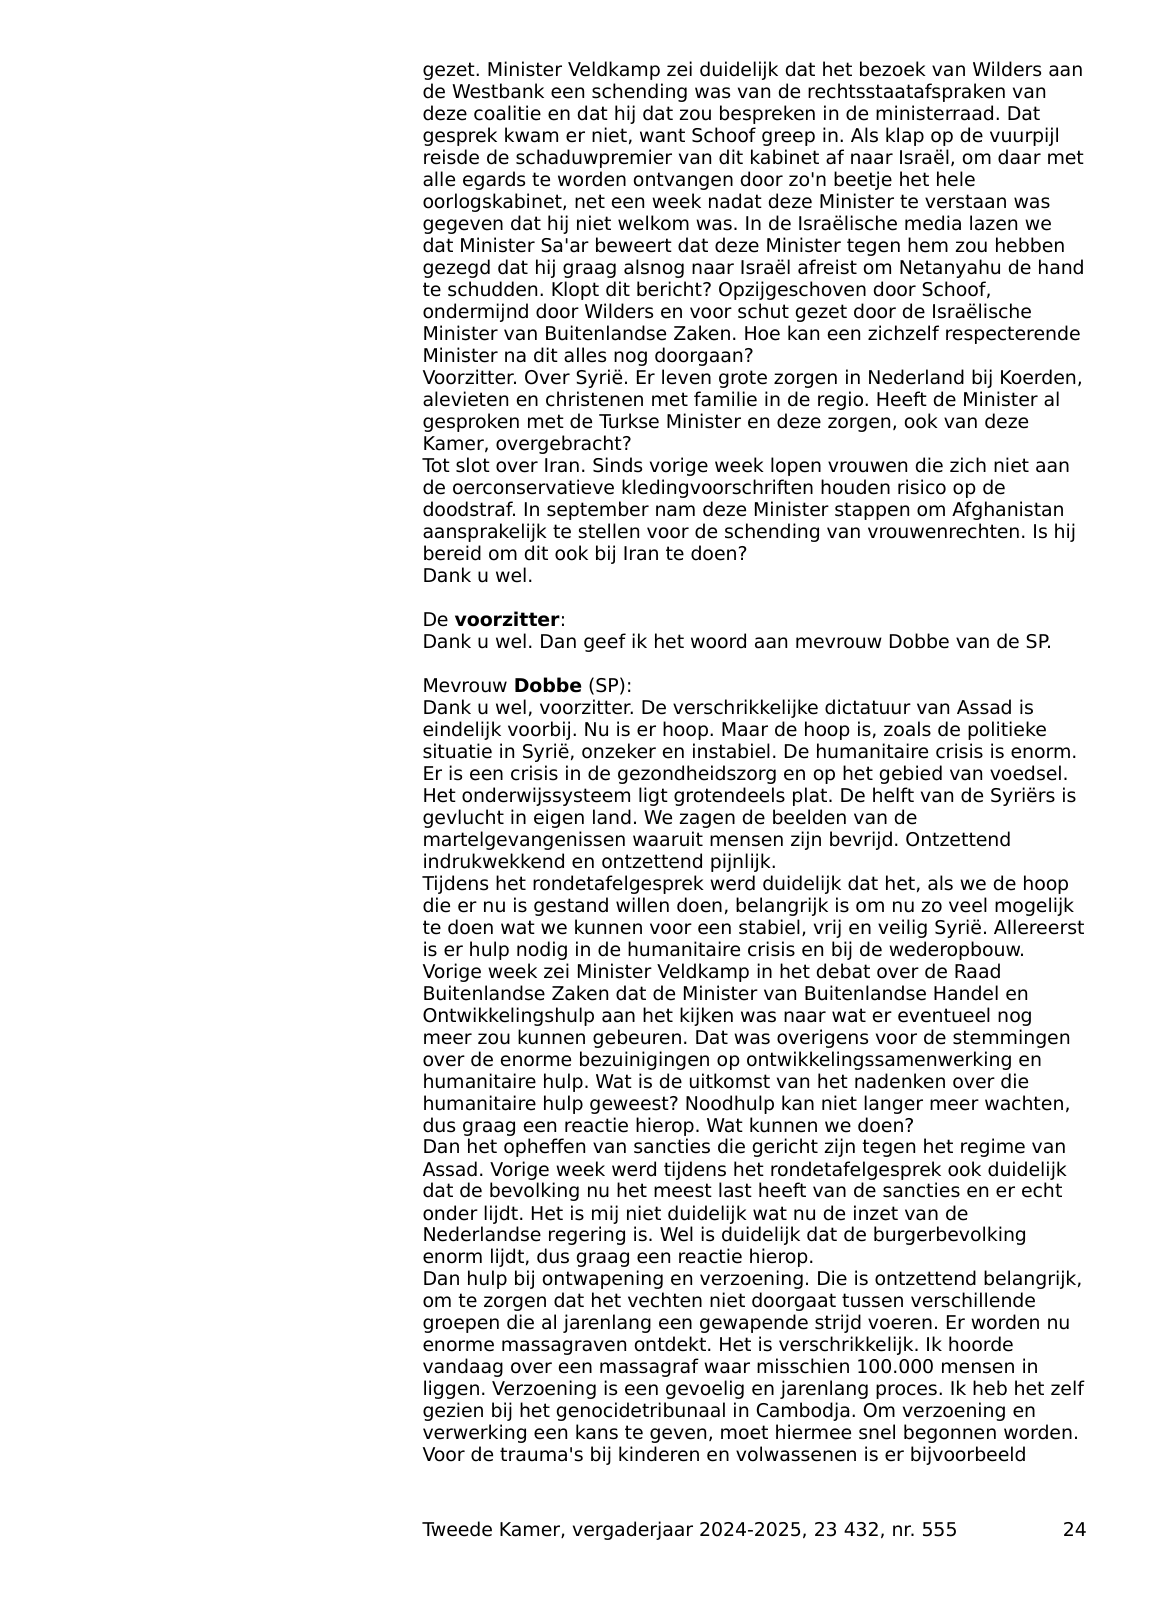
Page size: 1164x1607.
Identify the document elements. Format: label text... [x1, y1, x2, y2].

text Voorzitter. Over Syrië. Er leven grote zorgen in Nederland bij Koerden, alevieten en christenen met familie in de regio. Heeft de Minister al gesproken met de Turkse Minister en deze zorgen, ook van deze Kamer, overgebracht? [422, 367, 1087, 455]
text gezet. Minister Veldkamp zei duidelijk dat het bezoek van Wilders aan de Westbank een schending was van de rechtsstaatafspraken van deze coalitie en dat hij dat zou bespreken in de ministerraad. Dat gesprek kwam er niet, want Schoof greep in. Als klap op de vuurpijl reisde de schaduwpremier van dit kabinet af naar Israël, om daar met alle egards te worden ontvangen door zo'n beetje het hele oorlogskabinet, net een week nadat deze Minister te verstaan was gegeven dat hij niet welkom was. In de Israëlische media lazen we dat Minister Sa'ar beweert dat deze Minister tegen hem zou hebben gezegd dat hij graag alsnog naar Israël afreist om Netanyahu de hand te schudden. Klopt dit bericht? Opzijgeschoven door Schoof, ondermijnd door Wilders en voor schut gezet door de Israëlische Minister van Buitenlandse Zaken. Hoe kan een zichzelf respecterende Minister na dit alles nog doorgaan? [422, 59, 1087, 367]
text Dank u wel, voorzitter. De verschrikkelijke dictatuur van Assad is eindelijk voorbij. Nu is er hoop. Maar de hoop is, zoals de politieke situatie in Syrië, onzeker en instabiel. De humanitaire crisis is enorm. Er is een crisis in de gezondheidszorg en op het gebied van voedsel. Het onderwijssysteem ligt grotendeels plat. De helft van de Syriërs is gevlucht in eigen land. We zagen de beelden van de martelgevangenissen waaruit mensen zijn bevrijd. Ontzettend indrukwekkend en ontzettend pijnlijk. [422, 697, 1087, 873]
text Dank u wel. Dan geef ik het woord aan mevrouw Dobbe van de SP. [422, 631, 1087, 653]
text Tot slot over Iran. Sinds vorige week lopen vrouwen die zich niet aan de oerconservatieve kledingvoorschriften houden risico op de doodstraf. In september nam deze Minister stappen om Afghanistan aansprakelijk te stellen voor de schending van vrouwenrechten. Is hij bereid om dit ook bij Iran te doen? [422, 455, 1087, 564]
text De voorzitter: [422, 609, 1087, 631]
text Tijdens het rondetafelgesprek werd duidelijk dat het, als we de hoop die er nu is gestand willen doen, belangrijk is om nu zo veel mogelijk te doen wat we kunnen voor een stabiel, vrij en veilig Syrië. Allereerst is er hulp nodig in de humanitaire crisis en bij de wederopbouw. Vorige week zei Minister Veldkamp in het debat over de Raad Buitenlandse Zaken dat de Minister van Buitenlandse Handel en Ontwikkelingshulp aan het kijken was naar wat er eventueel nog meer zou kunnen gebeuren. Dat was overigens voor de stemmingen over de enorme bezuinigingen op ontwikkelingssamenwerking en humanitaire hulp. Wat is de uitkomst van het nadenken over die humanitaire hulp geweest? Noodhulp kan niet langer meer wachten, dus graag een reactie hierop. Wat kunnen we doen? [422, 873, 1087, 1136]
text Dank u wel. [422, 564, 1087, 587]
text Dan het opheffen van sancties die gericht zijn tegen het regime van Assad. Vorige week werd tijdens het rondetafelgesprek ook duidelijk dat de bevolking nu het meest last heeft van de sancties en er echt onder lijdt. Het is mij niet duidelijk wat nu de inzet van de Nederlandse regering is. Wel is duidelijk dat de burgerbevolking enorm lijdt, dus graag een reactie hierop. [422, 1136, 1087, 1268]
text Mevrouw Dobbe (SP): [422, 675, 1087, 697]
text Dan hulp bij ontwapening en verzoening. Die is ontzettend belangrijk, om te zorgen dat het vechten niet doorgaat tussen verschillende groepen die al jarenlang een gewapende strijd voeren. Er worden nu enorme massagraven ontdekt. Het is verschrikkelijk. Ik hoorde vandaag over een massagraf waar misschien 100.000 mensen in liggen. Verzoening is een gevoelig en jarenlang proces. Ik heb het zelf gezien bij het genocidetribunaal in Cambodja. Om verzoening en verwerking een kans te geven, moet hiermee snel begonnen worden. Voor de trauma's bij kinderen en volwassenen is er bijvoorbeeld [422, 1268, 1087, 1466]
